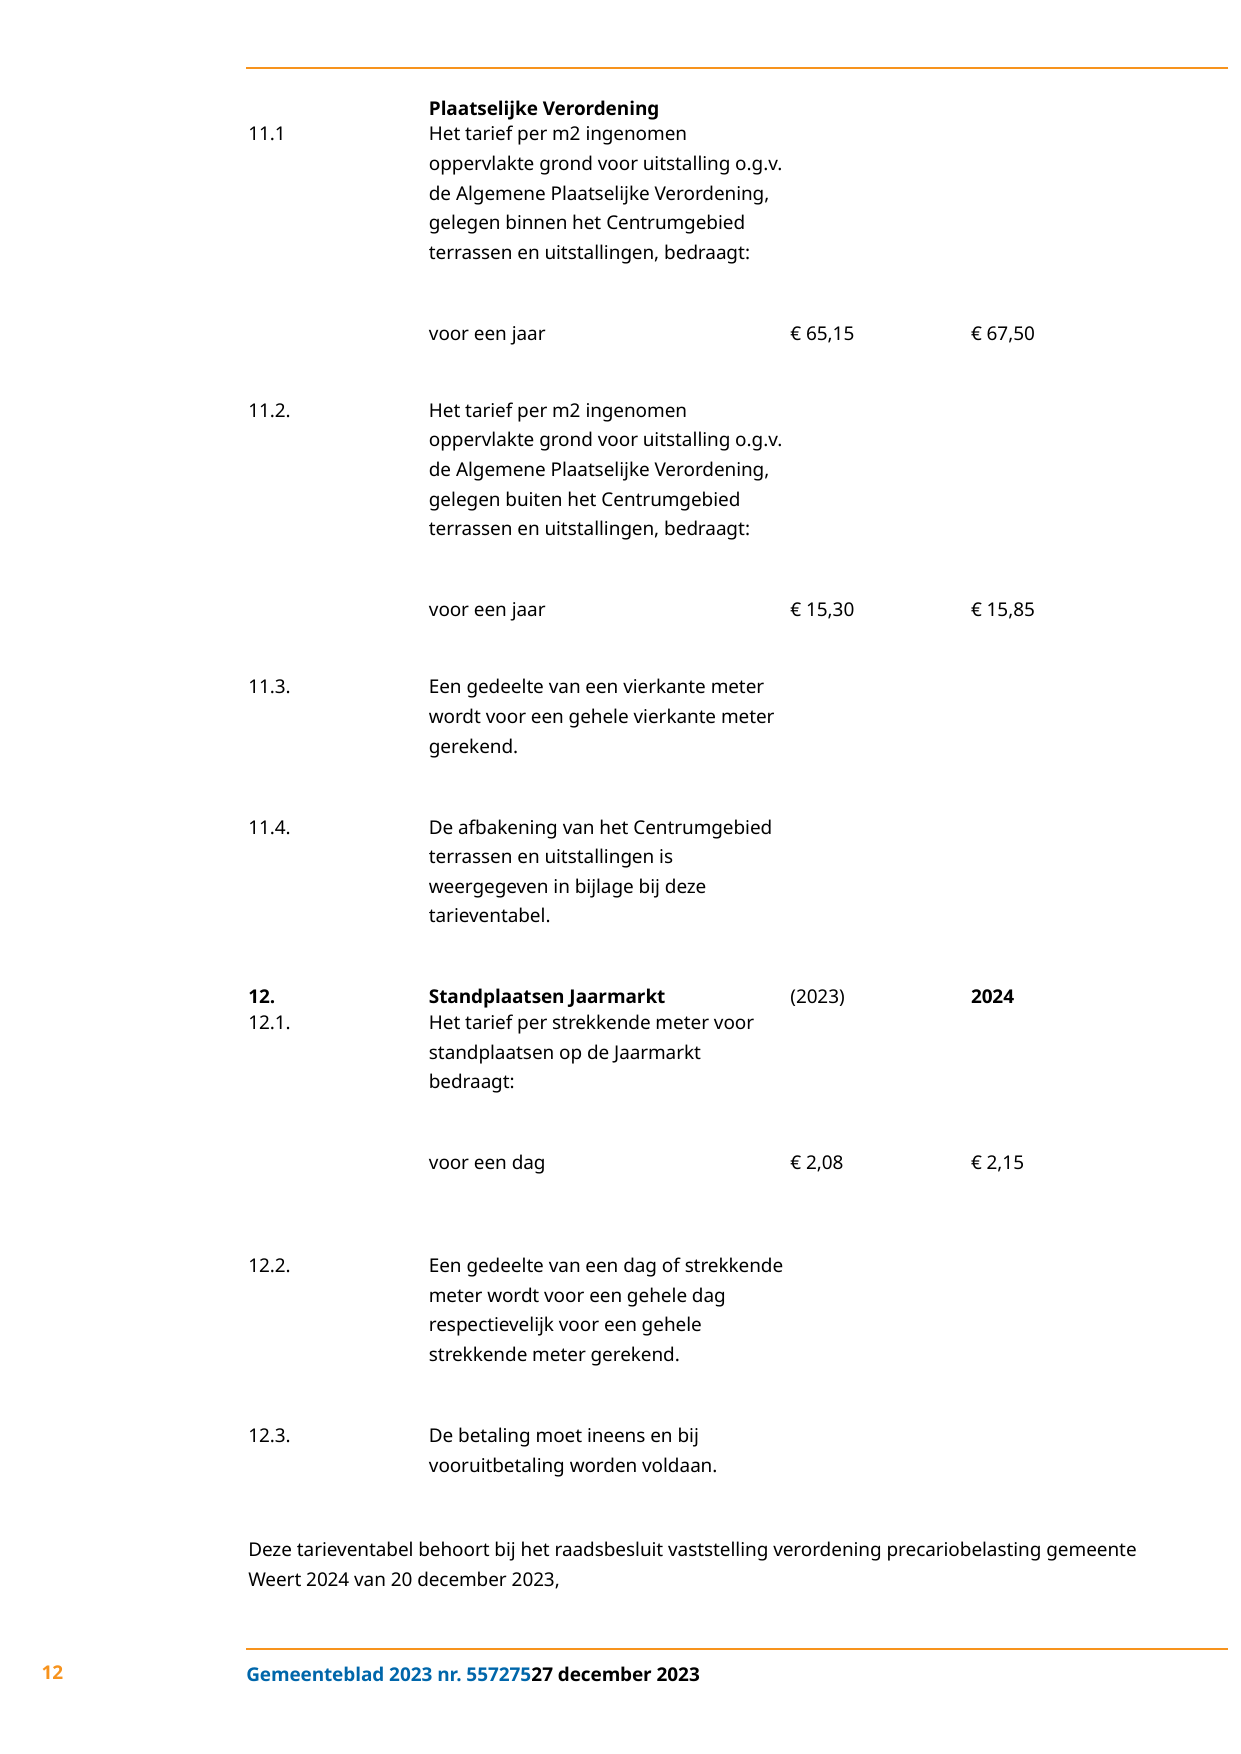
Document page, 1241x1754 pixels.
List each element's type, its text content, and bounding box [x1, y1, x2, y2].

table_cell [790, 1507, 971, 1533]
table_cell 11.1 [248, 121, 429, 294]
table_cell Het tarief per strekkende meter voor standplaatsen op de Jaarmarkt bedraagt: [429, 1009, 790, 1124]
table_cell [248, 1175, 429, 1201]
table_cell [971, 1397, 1152, 1422]
table_cell [790, 814, 971, 958]
table_cell [790, 121, 971, 294]
table_cell [790, 1201, 971, 1227]
table_cell [971, 95, 1152, 121]
table_cell [429, 371, 790, 397]
table_cell [429, 294, 790, 320]
table_cell [971, 958, 1152, 984]
table_cell [790, 1397, 971, 1422]
table_cell [971, 371, 1152, 397]
table_cell [248, 1124, 429, 1149]
table_cell [248, 596, 429, 622]
table_cell [971, 346, 1152, 371]
table_cell Plaatselijke Verordening [429, 95, 790, 121]
table_cell 12. [248, 984, 429, 1009]
table_cell [790, 788, 971, 814]
table_cell [790, 958, 971, 984]
table_cell [429, 648, 790, 674]
table_cell € 65,15 [790, 320, 971, 346]
table_cell [429, 1124, 790, 1149]
table_cell [790, 95, 971, 121]
table_cell [971, 788, 1152, 814]
table_cell [790, 1124, 971, 1149]
table_cell [248, 1397, 429, 1422]
table_cell [790, 622, 971, 648]
table_cell [248, 346, 429, 371]
table_cell voor een dag [429, 1150, 790, 1175]
table_cell [429, 1397, 790, 1422]
table_cell [790, 1175, 971, 1201]
table_cell € 2,08 [790, 1150, 971, 1175]
table_cell 11.2. [248, 397, 429, 571]
table_cell [790, 346, 971, 371]
table_cell [429, 1227, 790, 1252]
table_cell Een gedeelte van een vierkante meter wordt voor een gehele vierkante meter gerekend. [429, 674, 790, 788]
table_cell [790, 371, 971, 397]
table_cell voor een jaar [429, 596, 790, 622]
table_cell [248, 320, 429, 346]
table_cell 12.3. [248, 1422, 429, 1507]
table_cell Het tarief per m2 ingenomen oppervlakte grond voor uitstalling o.g.v. de Algemene Plaatselijke Verordening, gelegen binnen het Centrumgebied terrassen en uitstallingen, bedraagt: [429, 121, 790, 294]
table_cell [429, 958, 790, 984]
table_cell [790, 674, 971, 788]
table_cell [790, 571, 971, 596]
table_cell [790, 294, 971, 320]
table_cell [971, 1175, 1152, 1201]
table_cell [248, 1201, 429, 1227]
table_cell [248, 1507, 429, 1533]
table_cell [248, 571, 429, 596]
table_cell € 67,50 [971, 320, 1152, 346]
table_cell [429, 1507, 609, 1533]
table_cell [790, 1422, 971, 1507]
table_cell [429, 1201, 790, 1227]
table_cell Standplaatsen Jaarmarkt [429, 984, 790, 1009]
table_cell € 2,15 [971, 1150, 1152, 1175]
table_cell [971, 571, 1152, 596]
table_cell [971, 1009, 1152, 1124]
table_cell [971, 1507, 1152, 1533]
table_cell De afbakening van het Centrumgebied terrassen en uitstallingen is weergegeven in bijlage bij deze tarieventabel. [429, 814, 790, 958]
table_cell [248, 622, 429, 648]
table_cell € 15,85 [971, 596, 1152, 622]
table_cell [971, 294, 1152, 320]
table_cell [429, 571, 790, 596]
table_cell Het tarief per m2 ingenomen oppervlakte grond voor uitstalling o.g.v. de Algemene Plaatselijke Verordening, gelegen buiten het Centrumgebied terrassen en uitstallingen, bedraagt: [429, 397, 790, 571]
table_cell € 15,30 [790, 596, 971, 622]
table_cell Een gedeelte van een dag of strekkende meter wordt voor een gehele dag respectievelijk voor een gehele strekkende meter gerekend. [429, 1253, 790, 1397]
table_cell 12.2. [248, 1253, 429, 1397]
table_cell [971, 674, 1152, 788]
table_cell [248, 1227, 429, 1252]
table_cell [790, 648, 971, 674]
table_cell 2024 [971, 984, 1152, 1009]
table_cell [248, 371, 429, 397]
table_cell [971, 1227, 1152, 1252]
table_cell [609, 1507, 790, 1533]
table_cell [248, 95, 429, 121]
table_cell [790, 1009, 971, 1124]
table_cell De betaling moet ineens en bij vooruitbetaling worden voldaan. [429, 1422, 790, 1507]
table_cell [971, 1253, 1152, 1397]
text Deze tarieventabel behoort bij het raadsbesluit vaststelling verordening precariobelasting gemeente Weert 2024 van 20 december 2023, [248, 1536, 1152, 1591]
table_cell [790, 1227, 971, 1252]
table_cell [971, 397, 1152, 571]
table_cell [971, 622, 1152, 648]
table_cell [971, 1201, 1152, 1227]
table_cell [248, 648, 429, 674]
table_cell (2023) [790, 984, 971, 1009]
picture [41, 47, 231, 172]
table_cell [429, 622, 790, 648]
table_cell [429, 788, 790, 814]
table_cell [790, 1253, 971, 1397]
table_cell [248, 294, 429, 320]
table_cell 12.1. [248, 1009, 429, 1124]
table_cell [971, 121, 1152, 294]
table_cell [971, 1124, 1152, 1149]
table_cell [248, 958, 429, 984]
table_cell [790, 397, 971, 571]
table_cell [971, 1422, 1152, 1507]
table_cell 11.4. [248, 814, 429, 958]
table_cell [248, 1150, 429, 1175]
table_cell [429, 346, 790, 371]
table_cell 11.3. [248, 674, 429, 788]
table_cell voor een jaar [429, 320, 790, 346]
table_cell [248, 788, 429, 814]
table_cell [429, 1175, 790, 1201]
table_cell [971, 648, 1152, 674]
table_cell [971, 814, 1152, 958]
